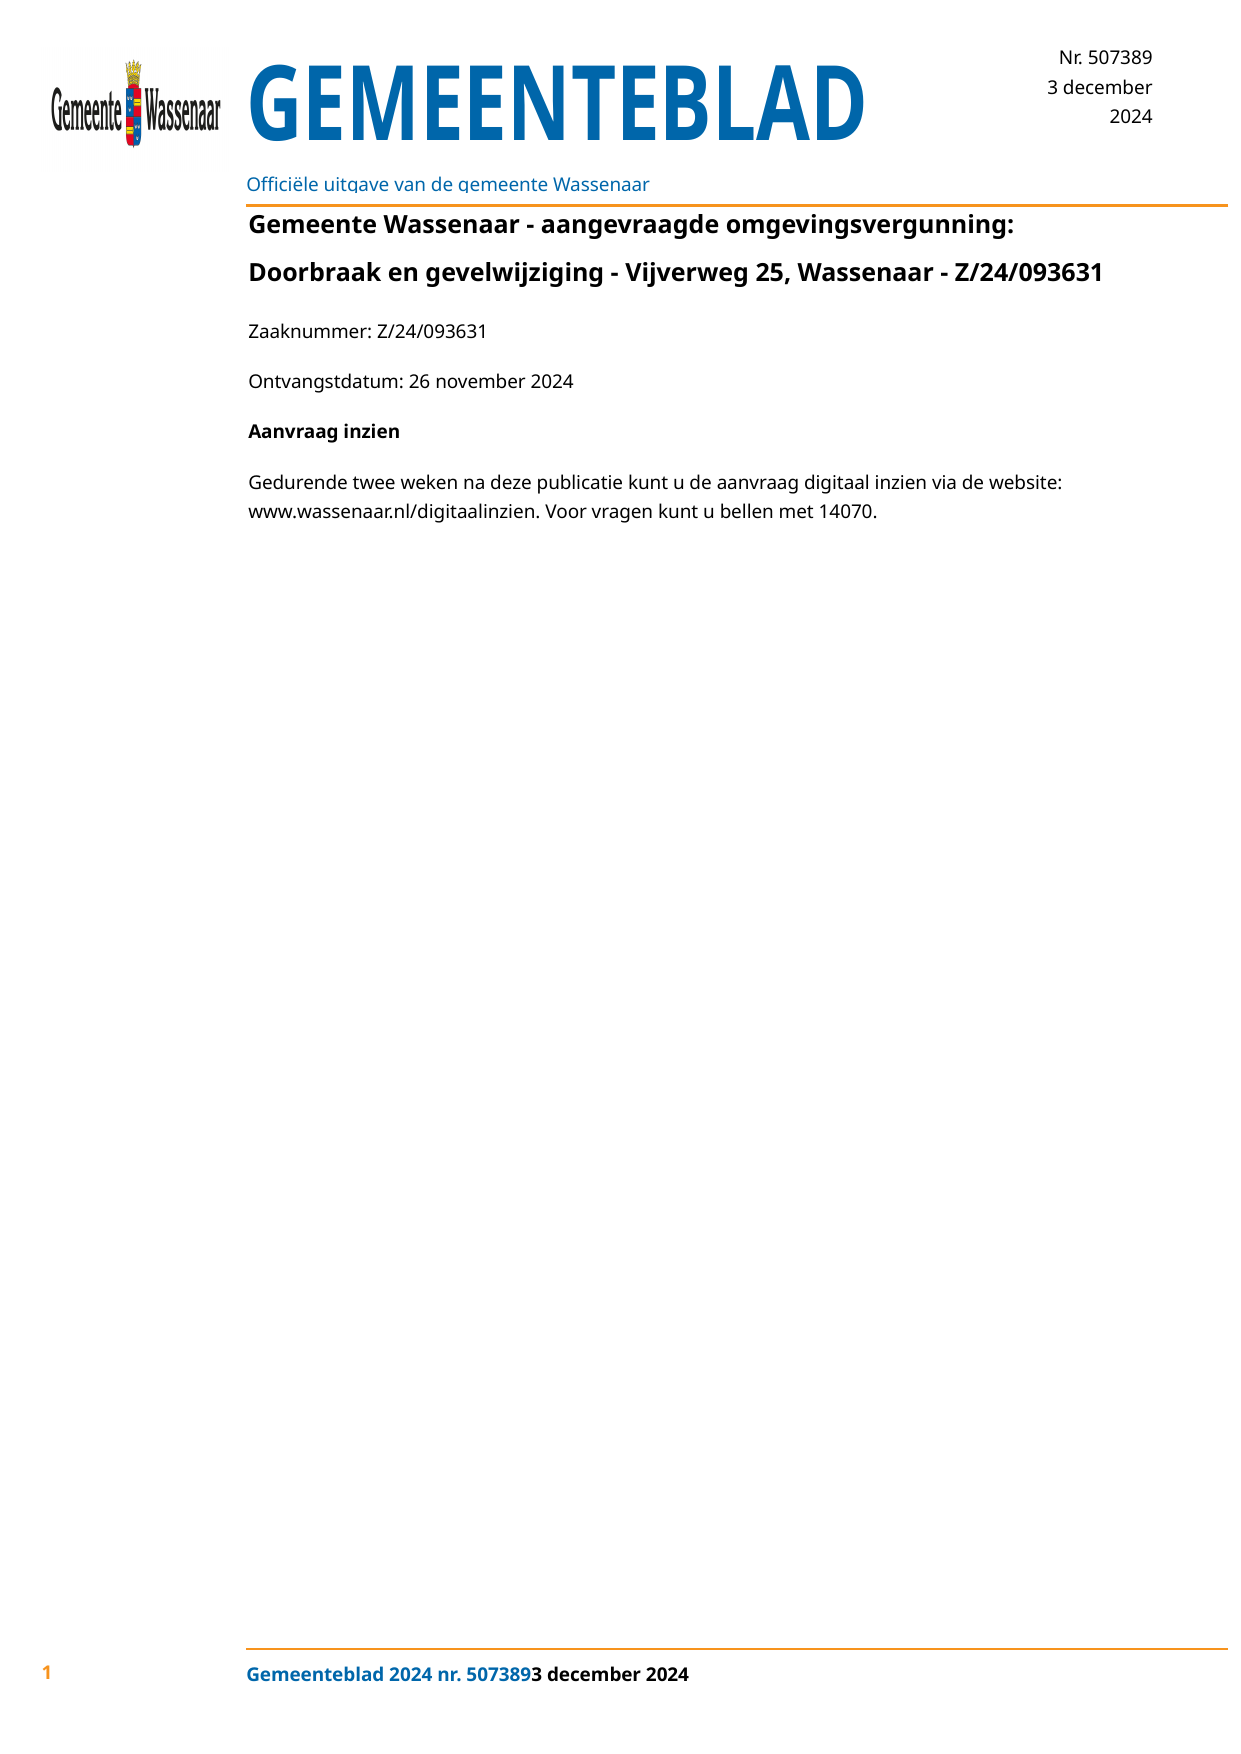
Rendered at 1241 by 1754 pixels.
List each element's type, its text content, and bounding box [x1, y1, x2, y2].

text Gemeente Wassenaar - aangevraagde omgevingsvergunning: Doorbraak en gevelwijziging - Vijverweg 25, Wassenaar - Z/24/093631 [248, 207, 1152, 288]
text Ontvangstdatum: 26 november 2024 [248, 368, 1152, 394]
text Zaaknummer: Z/24/093631 [248, 318, 1152, 344]
text Aanvraag inzien [248, 419, 1152, 444]
text Gedurende twee weken na deze publicatie kunt u de aanvraag digitaal inzien via de website: www.wassenaar.nl/digitaalinzien. Voor vragen kunt u bellen met 14070. [248, 469, 1152, 524]
picture [41, 47, 231, 172]
